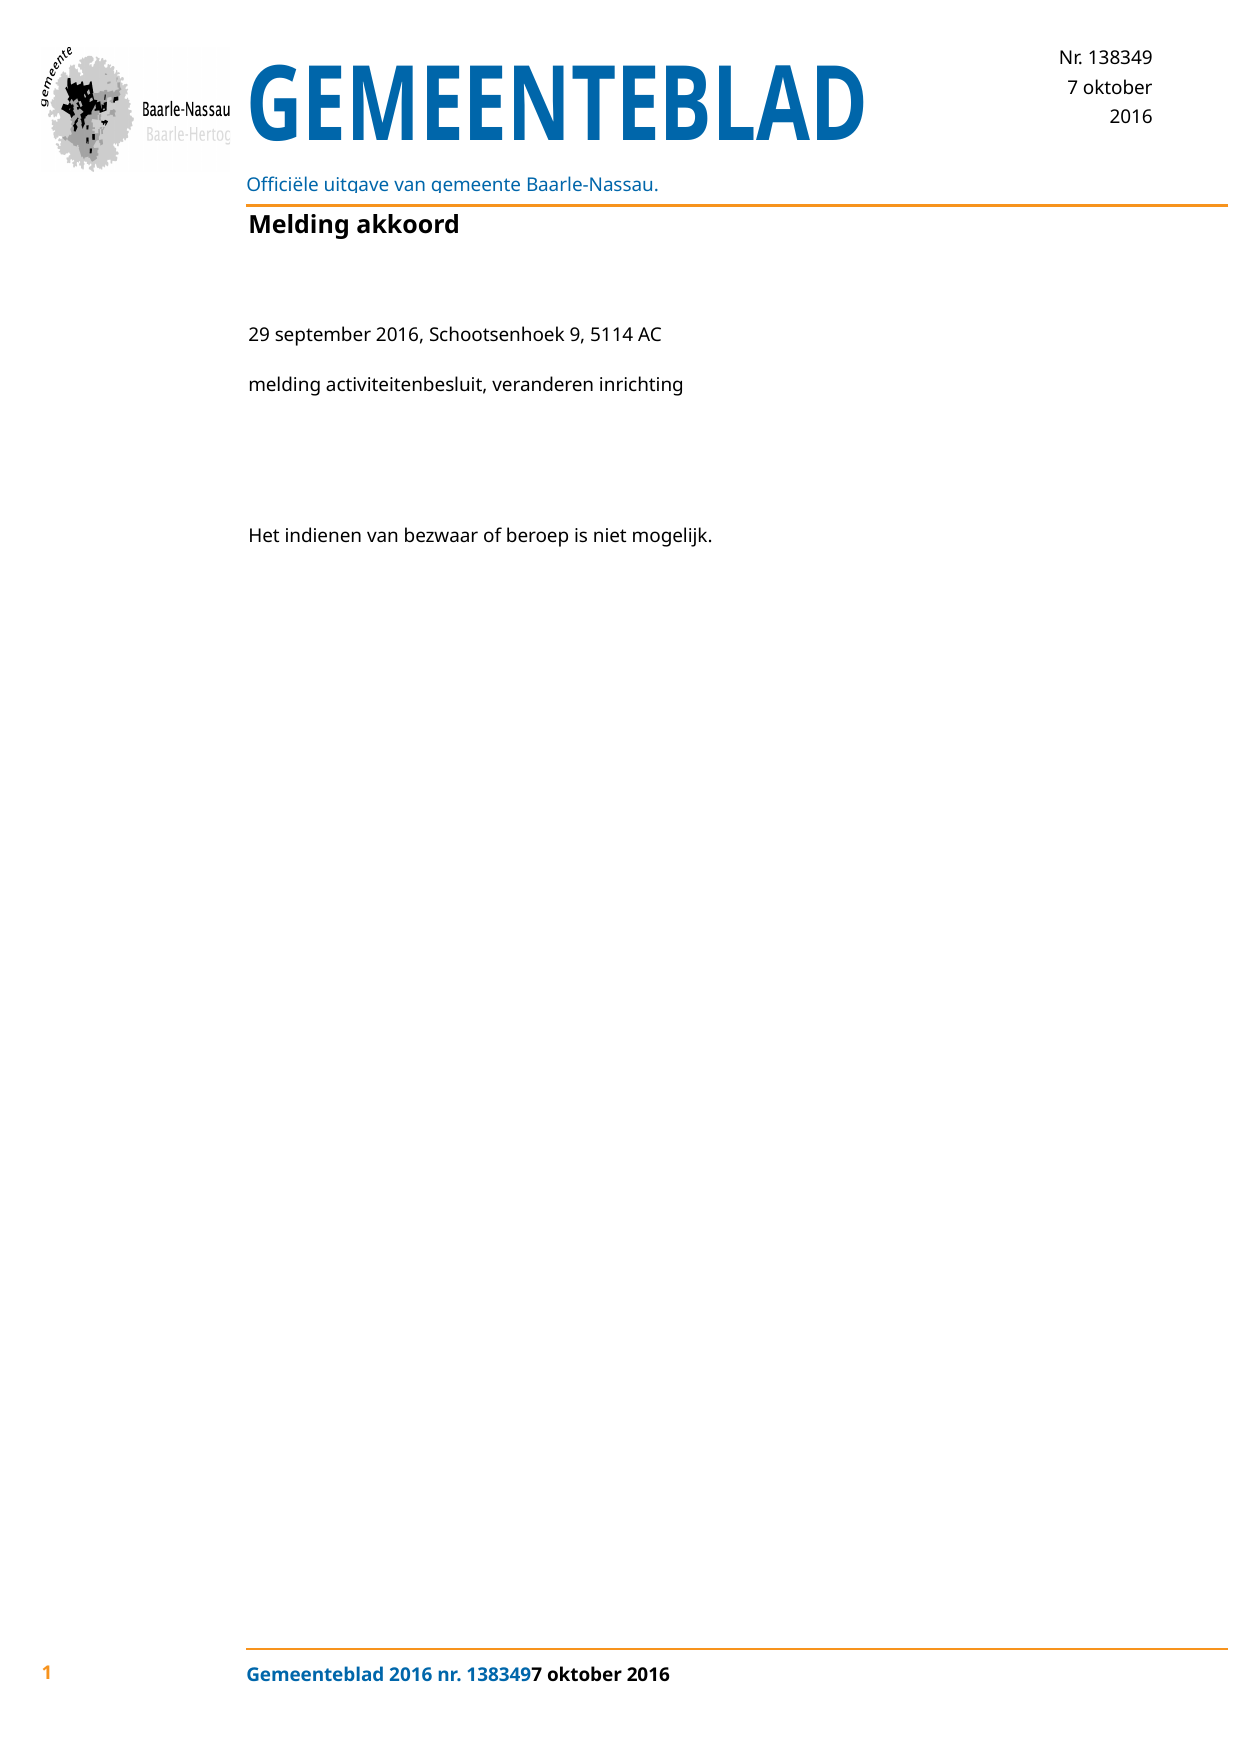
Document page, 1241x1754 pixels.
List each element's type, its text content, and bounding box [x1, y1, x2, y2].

picture [41, 47, 231, 172]
text 29 september 2016, Schootsenhoek 9, 5114 AC [248, 321, 1152, 346]
text Melding akkoord [248, 207, 1152, 241]
text Het indienen van bezwaar of beroep is niet mogelijk. [248, 522, 1152, 548]
text melding activiteitenbesluit, veranderen inrichting [248, 371, 1152, 397]
